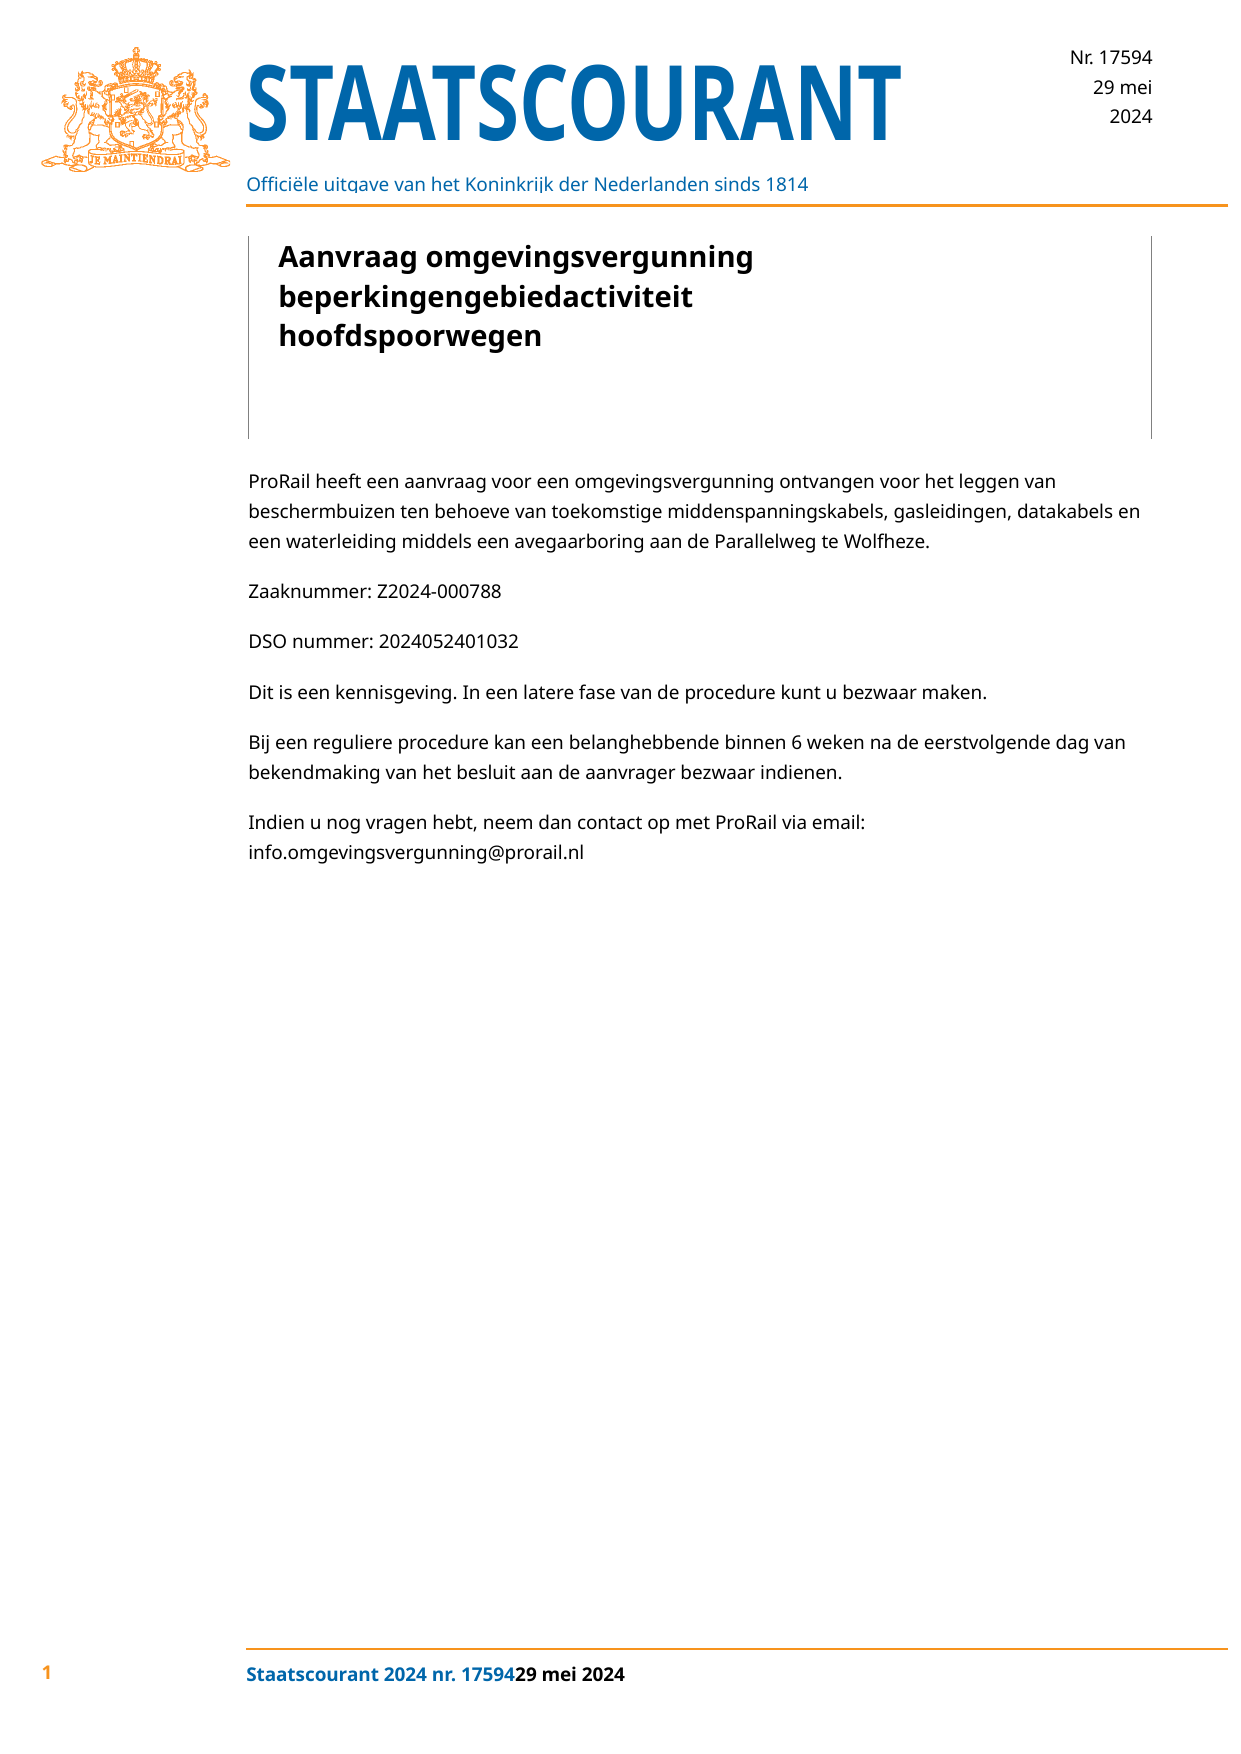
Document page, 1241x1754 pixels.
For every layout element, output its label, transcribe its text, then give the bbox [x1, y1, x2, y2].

text DSO nummer: 2024052401032 [248, 629, 1152, 654]
text Bij een reguliere procedure kan een belanghebbende binnen 6 weken na de eerstvolgende dag van bekendmaking van het besluit aan de aanvrager bezwaar indienen. [248, 729, 1152, 785]
text Zaaknummer: Z2024-000788 [248, 578, 1152, 604]
picture [912, 236, 1090, 414]
text ProRail heeft een aanvraag voor een omgevingsvergunning ontvangen voor het leggen van beschermbuizen ten behoeve van toekomstige middenspanningskabels, gasleidingen, datakabels en een waterleiding middels een avegaarboring aan de Parallelweg te Wolfheze. [248, 469, 1152, 553]
text Dit is een kennisgeving. In een latere fase van de procedure kunt u bezwaar maken. [248, 679, 1152, 705]
picture [41, 47, 231, 172]
table_header Aanvraag omgevingsvergunning beperkingengebiedactiviteit hoofdspoorwegen [249, 236, 850, 439]
table_header [850, 414, 1151, 439]
table_header [850, 236, 912, 413]
text Indien u nog vragen hebt, neem dan contact op met ProRail via email: info.omgevingsvergunning@prorail.nl [248, 809, 1152, 865]
table_header [1090, 236, 1151, 413]
